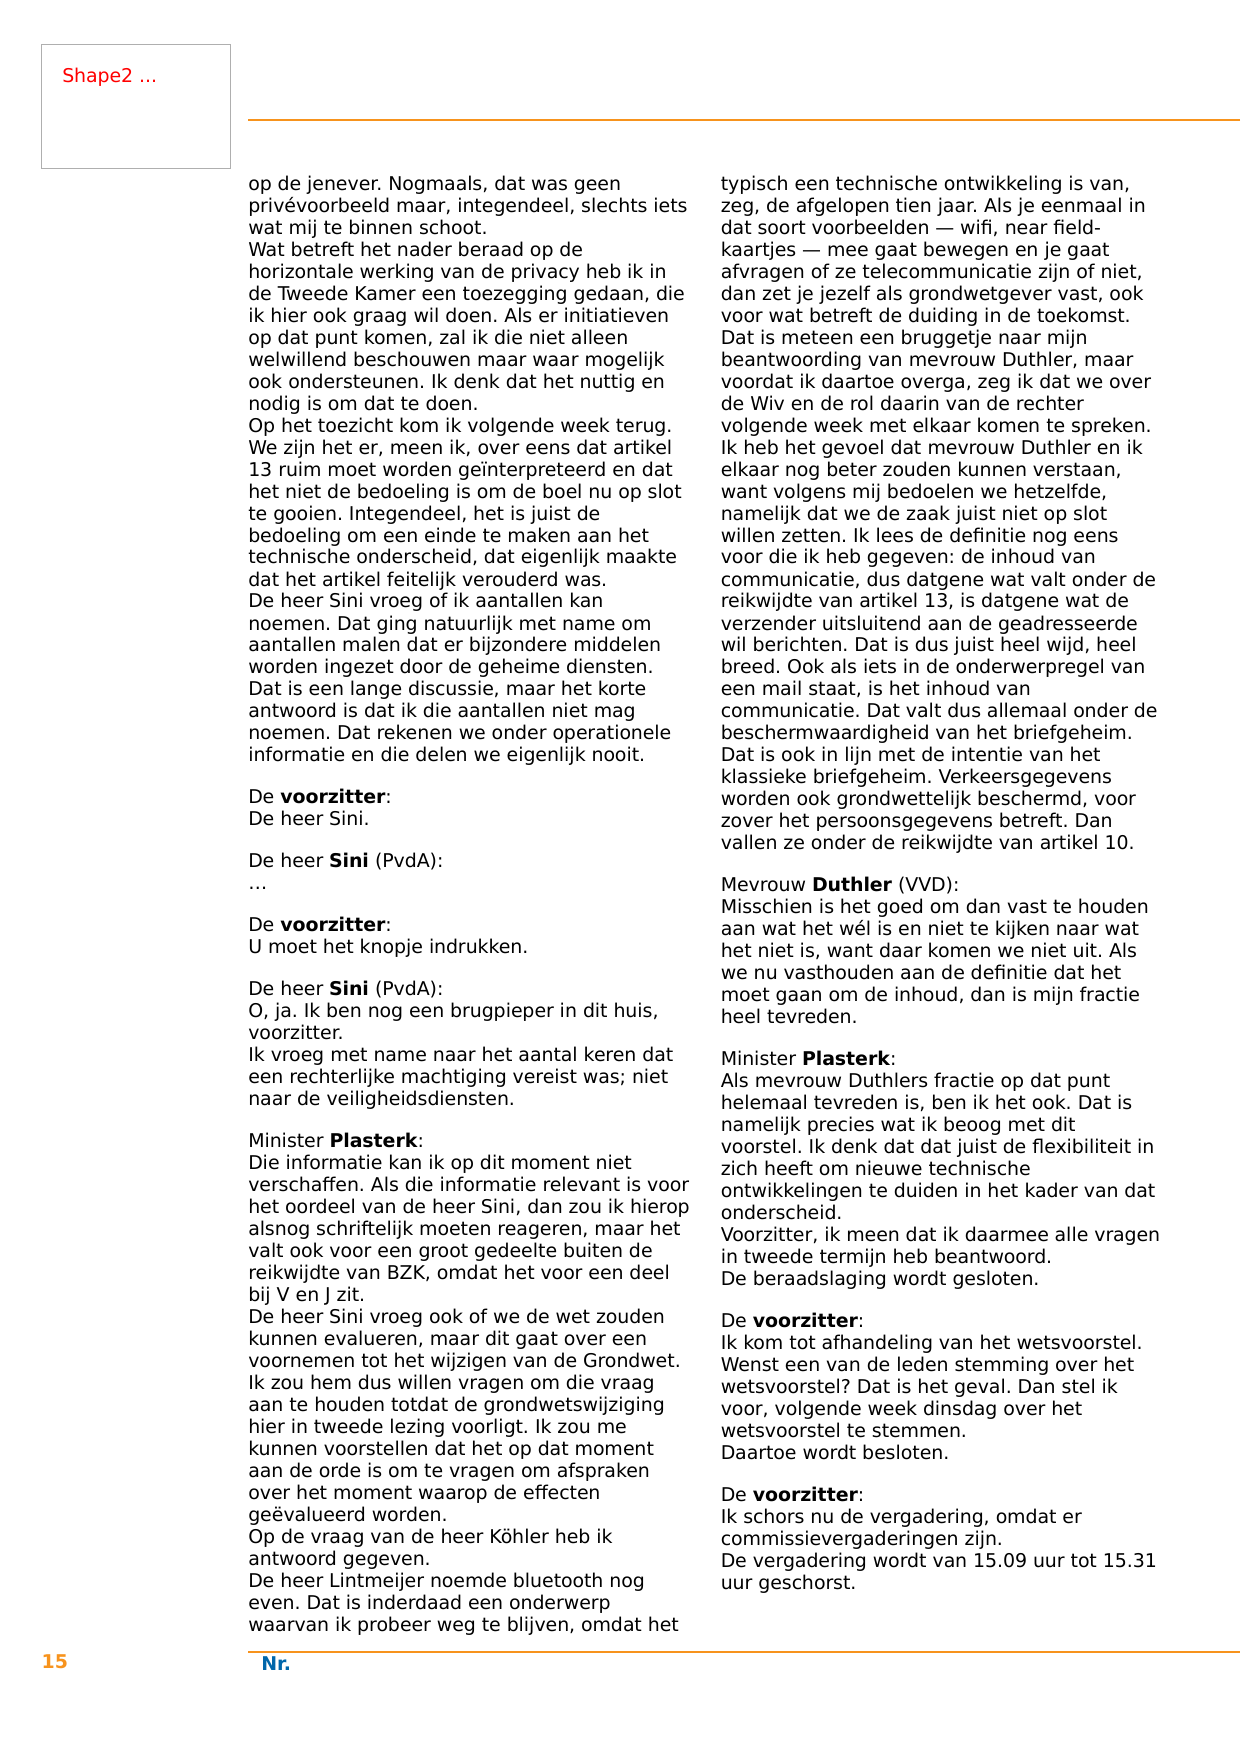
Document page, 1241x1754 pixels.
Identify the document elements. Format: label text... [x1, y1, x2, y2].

text Die informatie kan ik op dit moment niet verschaffen. Als die informatie relevant is voor het oordeel van de heer Sini, dan zou ik hierop alsnog schriftelijk moeten reageren, maar het valt ook voor een groot gedeelte buiten de reikwijdte van BZK, omdat het voor een deel bij V en J zit. [248, 1152, 691, 1306]
text De beraadslaging wordt gesloten. [721, 1268, 1163, 1290]
text De heer Sini (PvdA): [248, 850, 691, 872]
text De heer Sini vroeg of ik aantallen kan noemen. Dat ging natuurlijk met name om aantallen malen dat er bijzondere middelen worden ingezet door de geheime diensten. Dat is een lange discussie, maar het korte antwoord is dat ik die aantallen niet mag noemen. Dat rekenen we onder operationele informatie en die delen we eigenlijk nooit. [248, 590, 691, 766]
text Mevrouw Duthler (VVD): [721, 874, 1163, 896]
text De voorzitter: [721, 1484, 1163, 1506]
text Op de vraag van de heer Köhler heb ik antwoord gegeven. [248, 1526, 691, 1569]
text De voorzitter: [248, 786, 691, 808]
text De heer Sini. [248, 808, 691, 830]
text De vergadering wordt van 15.09 uur tot 15.31 uur geschorst. [721, 1549, 1163, 1593]
text Op het toezicht kom ik volgende week terug. We zijn het er, meen ik, over eens dat artikel 13 ruim moet worden geïnterpreteerd en dat het niet de bedoeling is om de boel nu op slot te gooien. Integendeel, het is juist de bedoeling om een einde te maken aan het technische onderscheid, dat eigenlijk maakte dat het artikel feitelijk verouderd was. [248, 414, 691, 590]
text op de jenever. Nogmaals, dat was geen privévoorbeeld maar, integendeel, slechts iets wat mij te binnen schoot. [248, 173, 691, 239]
text typisch een technische ontwikkeling is van, zeg, de afgelopen tien jaar. Als je eenmaal in dat soort voorbeelden — wifi, near field-kaartjes — mee gaat bewegen en je gaat afvragen of ze telecommunicatie zijn of niet, dan zet je jezelf als grondwetgever vast, ook voor wat betreft de duiding in de toekomst. Dat is meteen een bruggetje naar mijn beantwoording van mevrouw Duthler, maar voordat ik daartoe overga, zeg ik dat we over de Wiv en de rol daarin van de rechter volgende week met elkaar komen te spreken. [721, 173, 1163, 437]
text De heer Lintmeijer noemde bluetooth nog even. Dat is inderdaad een onderwerp waarvan ik probeer weg te blijven, omdat het [248, 1569, 691, 1636]
text Minister Plasterk: [721, 1048, 1163, 1070]
text Als mevrouw Duthlers fractie op dat punt helemaal tevreden is, ben ik het ook. Dat is namelijk precies wat ik beoog met dit voorstel. Ik denk dat dat juist de flexibiliteit in zich heeft om nieuwe technische ontwikkelingen te duiden in het kader van dat onderscheid. [721, 1070, 1163, 1224]
text Ik schors nu de vergadering, omdat er commissievergaderingen zijn. [721, 1506, 1163, 1549]
text O, ja. Ik ben nog een brugpieper in dit huis, voorzitter. [248, 1000, 691, 1044]
text Daartoe wordt besloten. [721, 1442, 1163, 1464]
text Ik heb het gevoel dat mevrouw Duthler en ik elkaar nog beter zouden kunnen verstaan, want volgens mij bedoelen we hetzelfde, namelijk dat we de zaak juist niet op slot willen zetten. Ik lees de definitie nog eens voor die ik heb gegeven: de inhoud van communicatie, dus datgene wat valt onder de reikwijdte van artikel 13, is datgene wat de verzender uitsluitend aan de geadresseerde wil berichten. Dat is dus juist heel wijd, heel breed. Ook als iets in de onderwerpregel van een mail staat, is het inhoud van communicatie. Dat valt dus allemaal onder de beschermwaardigheid van het briefgeheim. Dat is ook in lijn met de intentie van het klassieke briefgeheim. Verkeersgegevens worden ook grondwettelijk beschermd, voor zover het persoonsgegevens betreft. Dan vallen ze onder de reikwijdte van artikel 10. [721, 437, 1163, 854]
text … [248, 872, 691, 894]
text U moet het knopje indrukken. [248, 936, 691, 958]
text Ik vroeg met name naar het aantal keren dat een rechterlijke machtiging vereist was; niet naar de veiligheidsdiensten. [248, 1044, 691, 1110]
text Voorzitter, ik meen dat ik daarmee alle vragen in tweede termijn heb beantwoord. [721, 1224, 1163, 1268]
text Wat betreft het nader beraad op de horizontale werking van de privacy heb ik in de Tweede Kamer een toezegging gedaan, die ik hier ook graag wil doen. Als er initiatieven op dat punt komen, zal ik die niet alleen welwillend beschouwen maar waar mogelijk ook ondersteunen. Ik denk dat het nuttig en nodig is om dat te doen. [248, 239, 691, 414]
text De voorzitter: [721, 1310, 1163, 1332]
text Ik kom tot afhandeling van het wetsvoorstel. Wenst een van de leden stemming over het wetsvoorstel? Dat is het geval. Dan stel ik voor, volgende week dinsdag over het wetsvoorstel te stemmen. [721, 1332, 1163, 1442]
text De heer Sini vroeg ook of we de wet zouden kunnen evalueren, maar dit gaat over een voornemen tot het wijzigen van de Grondwet. Ik zou hem dus willen vragen om die vraag aan te houden totdat de grondwetswijziging hier in tweede lezing voorligt. Ik zou me kunnen voorstellen dat het op dat moment aan de orde is om te vragen om afspraken over het moment waarop de effecten geëvalueerd worden. [248, 1306, 691, 1526]
text Minister Plasterk: [248, 1130, 691, 1152]
text De voorzitter: [248, 914, 691, 936]
text De heer Sini (PvdA): [248, 978, 691, 1000]
text Misschien is het goed om dan vast te houden aan wat het wél is en niet te kijken naar wat het niet is, want daar komen we niet uit. Als we nu vasthouden aan de definitie dat het moet gaan om de inhoud, dan is mijn fractie heel tevreden. [721, 896, 1163, 1028]
